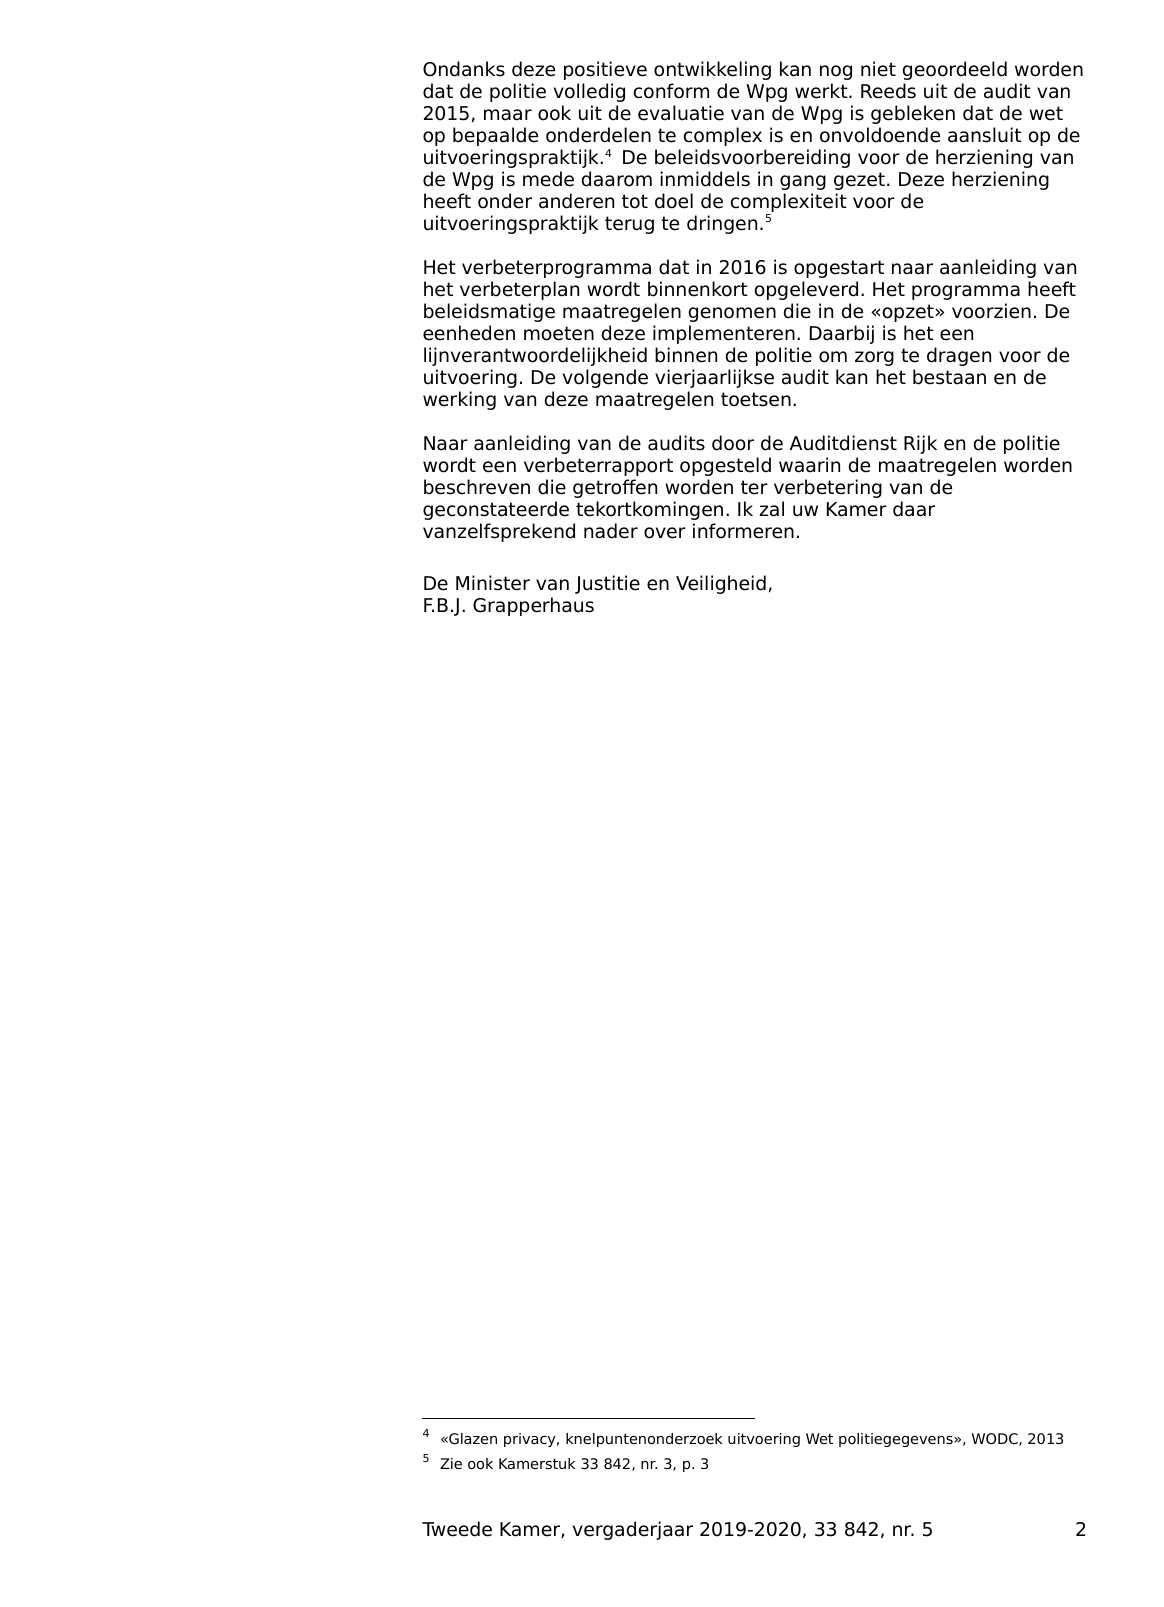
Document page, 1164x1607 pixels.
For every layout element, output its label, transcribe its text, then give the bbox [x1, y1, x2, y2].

text Het verbeterprogramma dat in 2016 is opgestart naar aanleiding van het verbeterplan wordt binnenkort opgeleverd. Het programma heeft beleidsmatige maatregelen genomen die in de «opzet» voorzien. De eenheden moeten deze implementeren. Daarbij is het een lijnverantwoordelijkheid binnen de politie om zorg te dragen voor de uitvoering. De volgende vierjaarlijkse audit kan het bestaan en de werking van deze maatregelen toetsen. [422, 257, 1087, 411]
text Ondanks deze positieve ontwikkeling kan nog niet geoordeeld worden dat de politie volledig conform de Wpg werkt. Reeds uit de audit van 2015, maar ook uit de evaluatie van de Wpg is gebleken dat de wet op bepaalde onderdelen te complex is en onvoldoende aansluit op de uitvoeringspraktijk. De beleidsvoorbereiding voor de herziening van de Wpg is mede daarom inmiddels in gang gezet. Deze herziening heeft onder anderen tot doel de complexiteit voor de uitvoeringspraktijk terug te dringen. [422, 59, 1087, 235]
text De Minister van Justitie en Veiligheid, F.B.J. Grapperhaus [422, 573, 1087, 617]
text Zie ook Kamerstuk 33 842, nr. 3, p. 3 [422, 1452, 1087, 1474]
text Naar aanleiding van de audits door de Auditdienst Rijk en de politie wordt een verbeterrapport opgesteld waarin de maatregelen worden beschreven die getroffen worden ter verbetering van de geconstateerde tekortkomingen. Ik zal uw Kamer daar vanzelfsprekend nader over informeren. [422, 433, 1087, 543]
text «Glazen privacy, knelpuntenonderzoek uitvoering Wet politiegegevens», WODC, 2013 [422, 1427, 1087, 1449]
